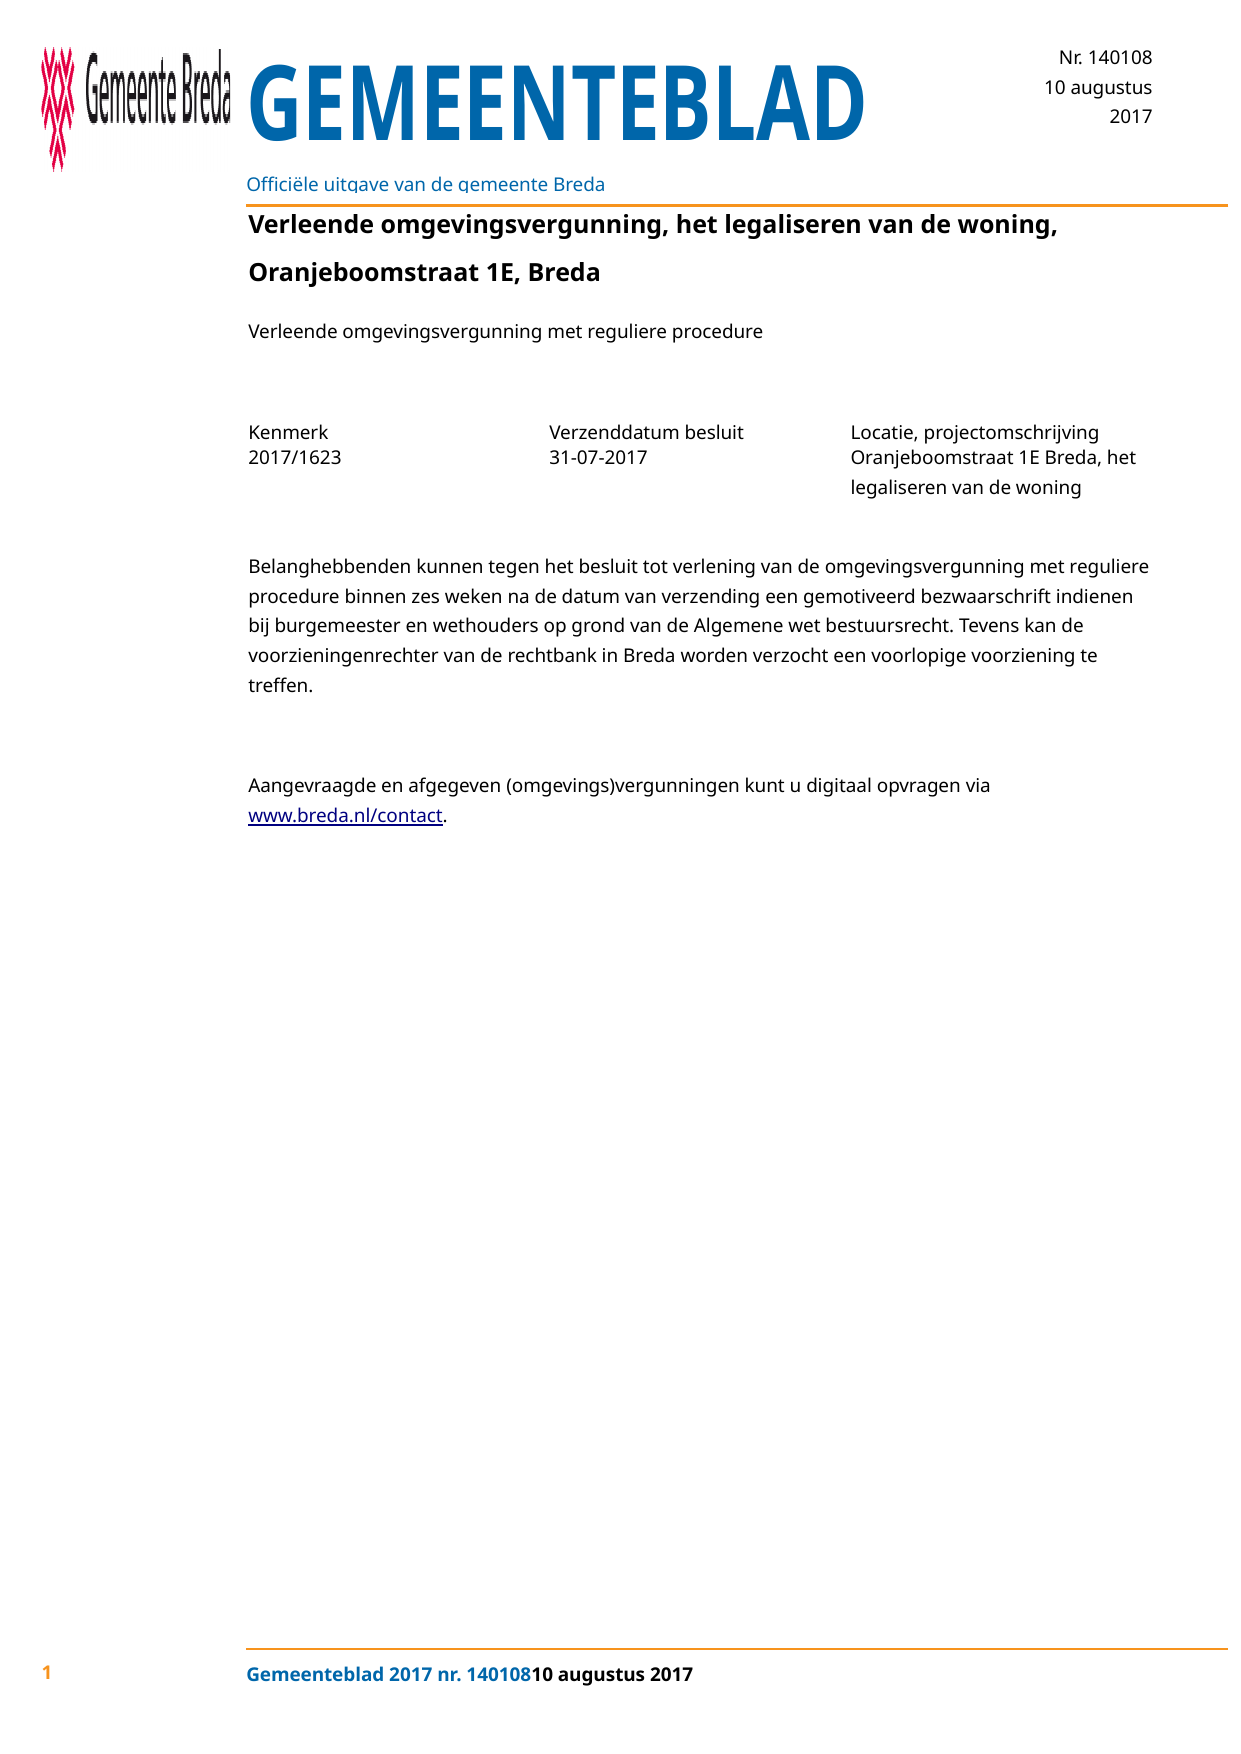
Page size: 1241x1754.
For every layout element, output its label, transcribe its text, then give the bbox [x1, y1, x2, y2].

text Aangevraagde en afgegeven (omgevings)vergunningen kunt u digitaal opvragen via www.breda.nl/contact. [248, 773, 1152, 828]
text Belanghebbenden kunnen tegen het besluit tot verlening van de omgevingsvergunning met reguliere procedure binnen zes weken na de datum van verzending een gemotiveerd bezwaarschrift indienen bij burgemeester en wethouders op grond van de Algemene wet bestuursrecht. Tevens kan de voorzieningenrechter van de rechtbank in Breda worden verzocht een voorlopige voorziening te treffen. [248, 553, 1152, 698]
table_cell Oranjeboomstraat 1E Breda, het legaliseren van de woning [850, 445, 1152, 500]
table_cell 2017/1623 [248, 445, 549, 500]
table_header Verzenddatum besluit [549, 419, 850, 444]
picture [41, 47, 231, 172]
table_header Kenmerk [248, 419, 549, 444]
table_cell 31-07-2017 [549, 445, 850, 500]
text Verleende omgevingsvergunning, het legaliseren van de woning, Oranjeboomstraat 1E, Breda [248, 207, 1152, 288]
table_header Locatie, projectomschrijving [850, 419, 1152, 444]
text Verleende omgevingsvergunning met reguliere procedure [248, 318, 1152, 344]
